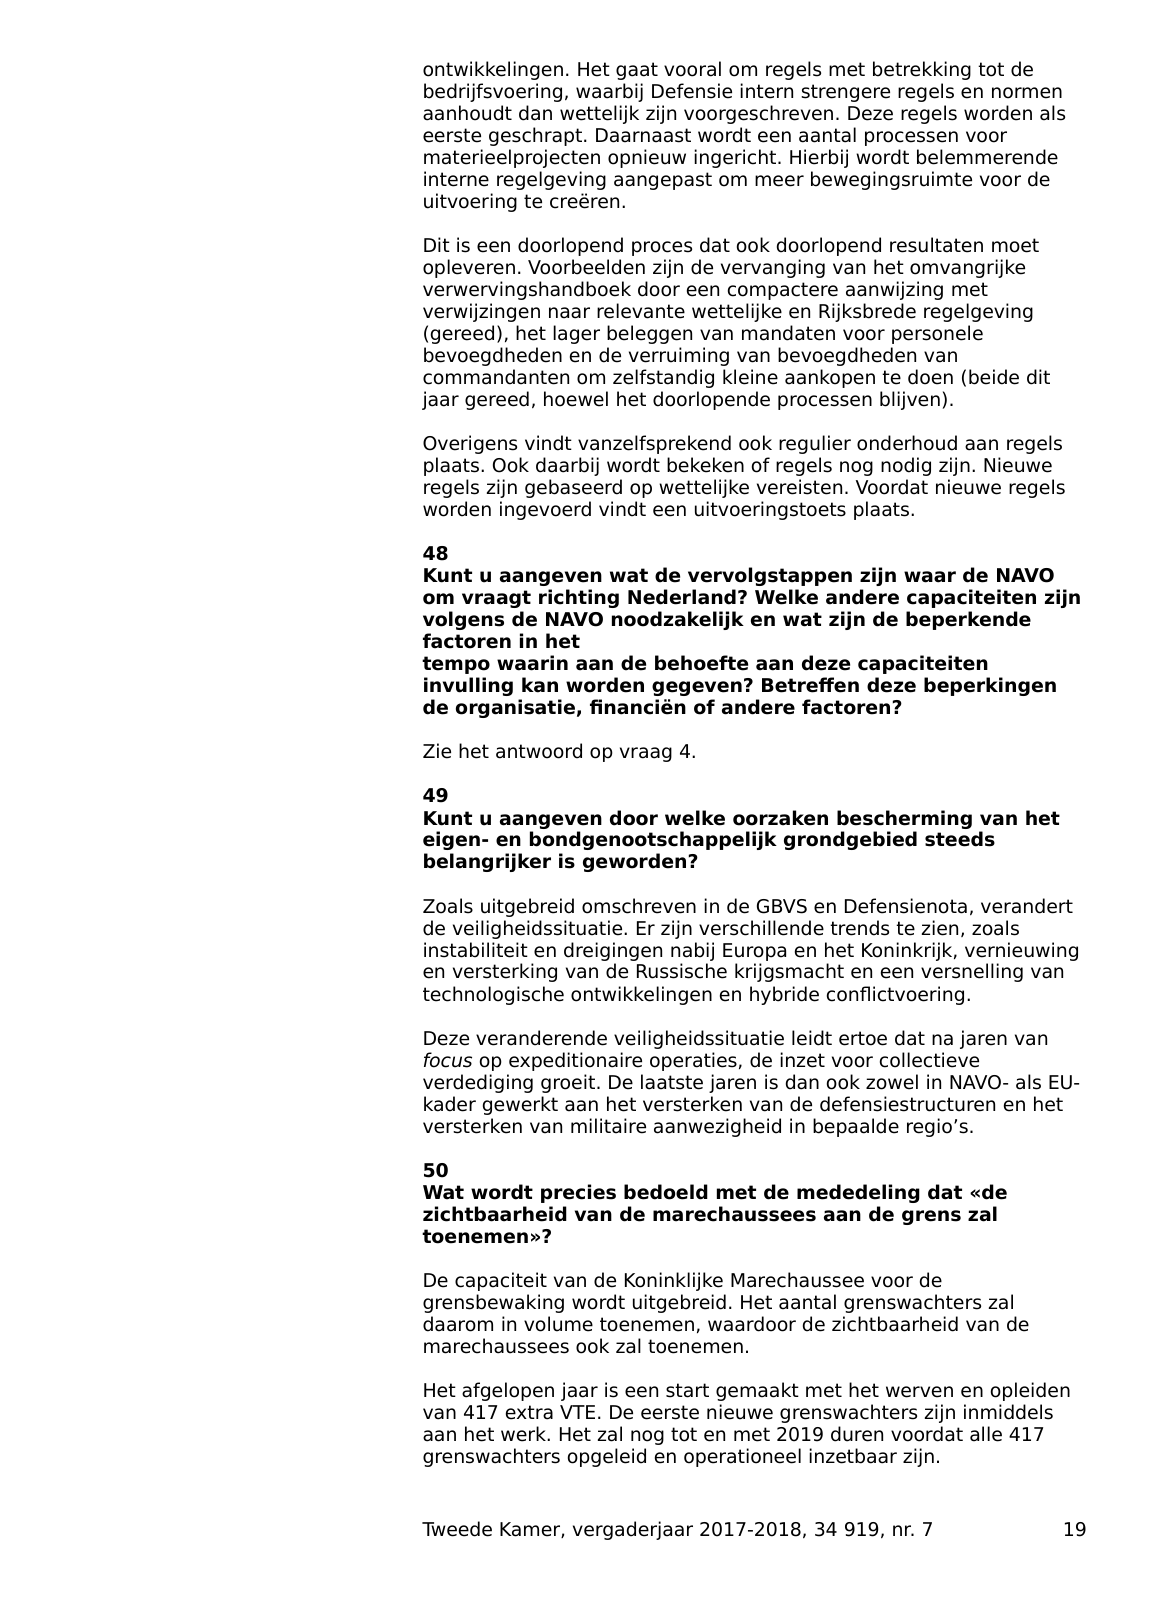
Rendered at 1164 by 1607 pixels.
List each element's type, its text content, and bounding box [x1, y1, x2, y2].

text De capaciteit van de Koninklijke Marechaussee voor de grensbewaking wordt uitgebreid. Het aantal grenswachters zal daarom in volume toenemen, waardoor de zichtbaarheid van de marechaussees ook zal toenemen. [422, 1270, 1087, 1358]
text 50 [422, 1160, 1087, 1182]
text Zoals uitgebreid omschreven in de GBVS en Defensienota, verandert de veiligheidssituatie. Er zijn verschillende trends te zien, zoals instabiliteit en dreigingen nabij Europa en het Koninkrijk, vernieuwing en versterking van de Russische krijgsmacht en een versnelling van technologische ontwikkelingen en hybride conflictvoering. [422, 896, 1087, 1005]
text 49 [422, 785, 1087, 807]
text Overigens vindt vanzelfsprekend ook regulier onderhoud aan regels plaats. Ook daarbij wordt bekeken of regels nog nodig zijn. Nieuwe regels zijn gebaseerd op wettelijke vereisten. Voordat nieuwe regels worden ingevoerd vindt een uitvoeringstoets plaats. [422, 433, 1087, 521]
text Zie het antwoord op vraag 4. [422, 741, 1087, 763]
text Deze veranderende veiligheidssituatie leidt ertoe dat na jaren van focus op expeditionaire operaties, de inzet voor collectieve verdediging groeit. De laatste jaren is dan ook zowel in NAVO- als EU-kader gewerkt aan het versterken van de defensiestructuren en het versterken van militaire aanwezigheid in bepaalde regio’s. [422, 1028, 1087, 1137]
text 48 [422, 543, 1087, 565]
text Kunt u aangeven door welke oorzaken bescherming van het eigen- en bondgenootschappelijk grondgebied steeds belangrijker is geworden? [422, 807, 1087, 873]
text tempo waarin aan de behoefte aan deze capaciteiten invulling kan worden gegeven? Betreffen deze beperkingen de organisatie, financiën of andere factoren? [422, 653, 1087, 719]
text Het afgelopen jaar is een start gemaakt met het werven en opleiden van 417 extra VTE. De eerste nieuwe grenswachters zijn inmiddels aan het werk. Het zal nog tot en met 2019 duren voordat alle 417 grenswachters opgeleid en operationeel inzetbaar zijn. [422, 1380, 1087, 1468]
text Dit is een doorlopend proces dat ook doorlopend resultaten moet opleveren. Voorbeelden zijn de vervanging van het omvangrijke verwervingshandboek door een compactere aanwijzing met verwijzingen naar relevante wettelijke en Rijksbrede regelgeving (gereed), het lager beleggen van mandaten voor personele bevoegdheden en de verruiming van bevoegdheden van commandanten om zelfstandig kleine aankopen te doen (beide dit jaar gereed, hoewel het doorlopende processen blijven). [422, 235, 1087, 411]
text Kunt u aangeven wat de vervolgstappen zijn waar de NAVO om vraagt richting Nederland? Welke andere capaciteiten zijn volgens de NAVO noodzakelijk en wat zijn de beperkende factoren in het [422, 565, 1087, 653]
text Wat wordt precies bedoeld met de mededeling dat «de zichtbaarheid van de marechaussees aan de grens zal toenemen»? [422, 1182, 1087, 1248]
text ontwikkelingen. Het gaat vooral om regels met betrekking tot de bedrijfsvoering, waarbij Defensie intern strengere regels en normen aanhoudt dan wettelijk zijn voorgeschreven. Deze regels worden als eerste geschrapt. Daarnaast wordt een aantal processen voor materieelprojecten opnieuw ingericht. Hierbij wordt belemmerende interne regelgeving aangepast om meer bewegingsruimte voor de uitvoering te creëren. [422, 59, 1087, 213]
